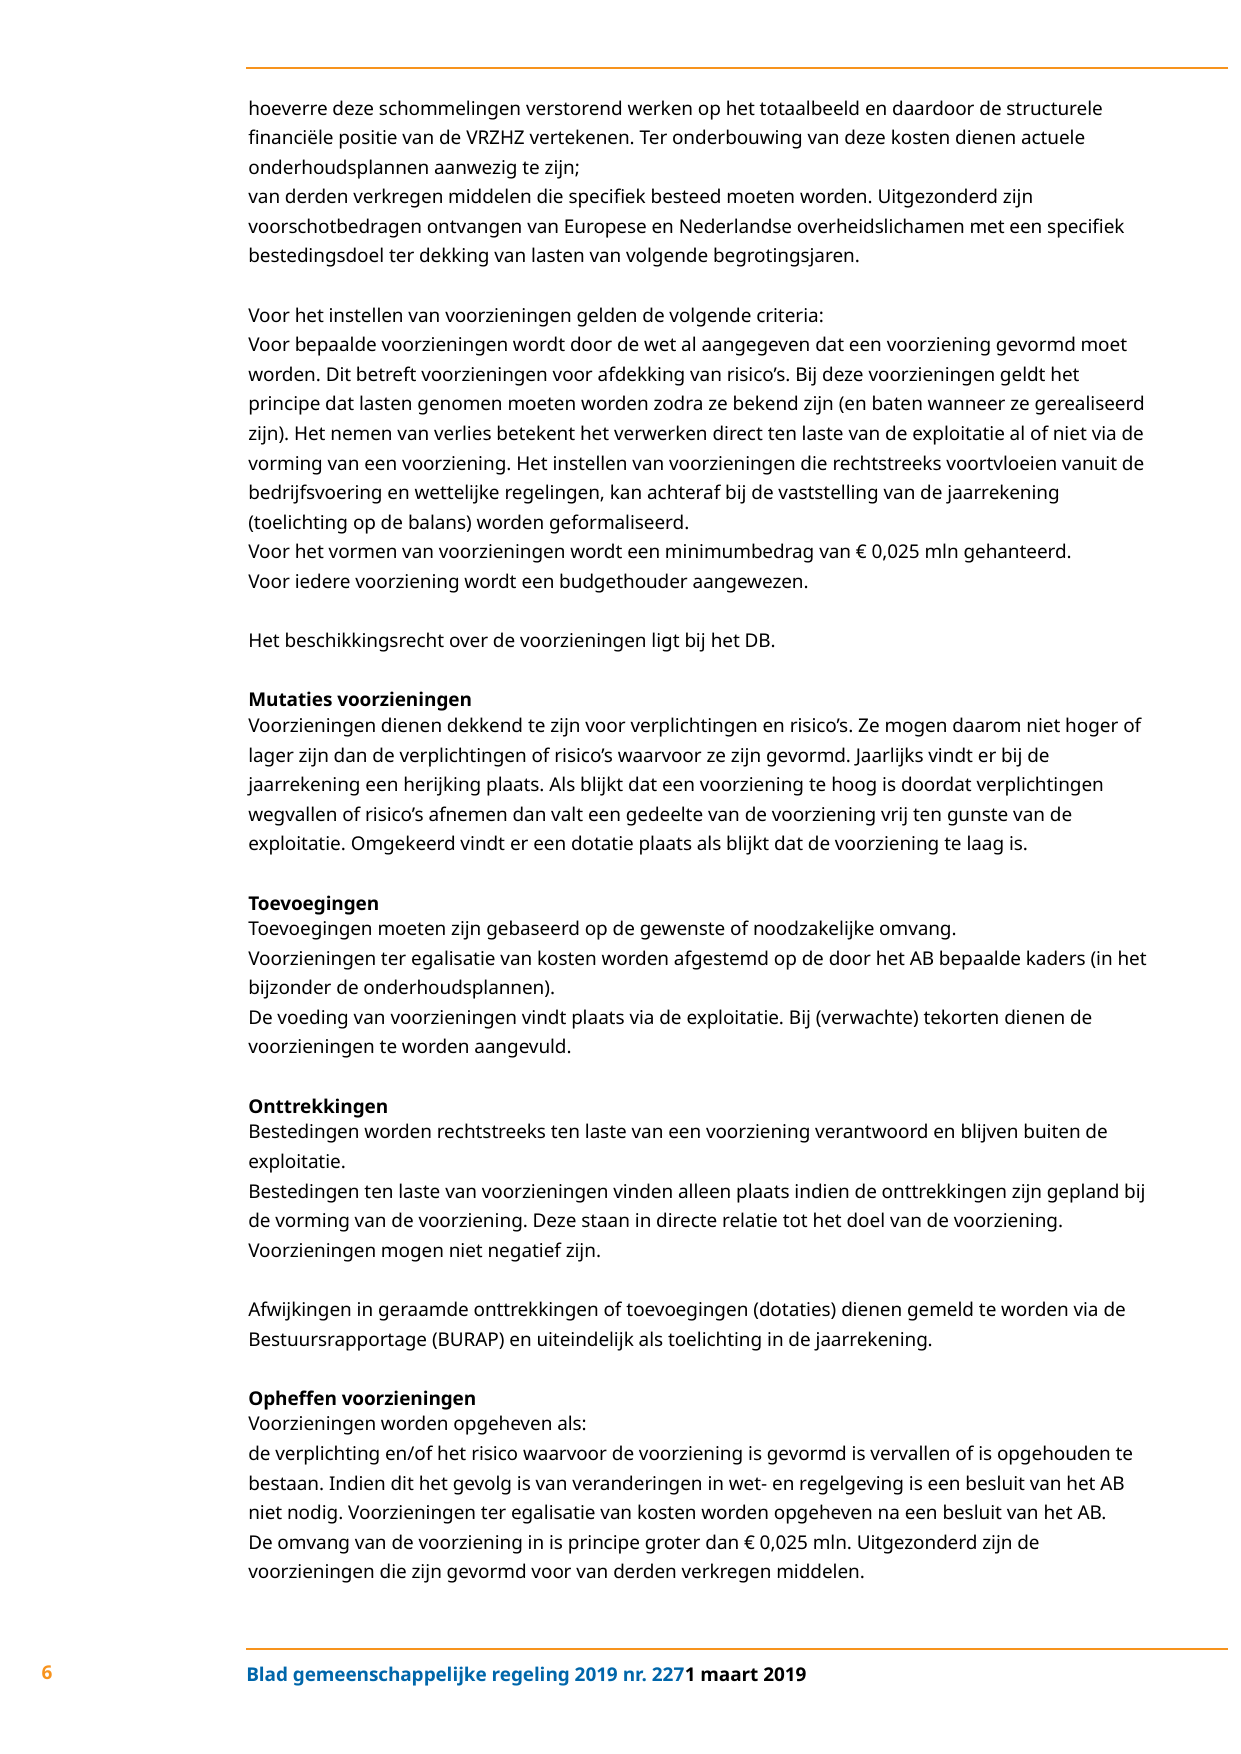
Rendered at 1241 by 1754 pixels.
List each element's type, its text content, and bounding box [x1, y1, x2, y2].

text Toevoegingen moeten zijn gebaseerd op de gewenste of noodzakelijke omvang. [248, 915, 1152, 941]
text Bestedingen ten laste van voorzieningen vinden alleen plaats indien de onttrekkingen zijn gepland bij de vorming van de voorziening. Deze staan in directe relatie tot het doel van de voorziening. [248, 1178, 1152, 1233]
text Mutaties voorzieningen [248, 686, 1152, 712]
text hoeverre deze schommelingen verstorend werken op het totaalbeeld en daardoor de structurele financiële positie van de VRZHZ vertekenen. Ter onderbouwing van deze kosten dienen actuele onderhoudsplannen aanwezig te zijn; [248, 95, 1152, 180]
text Voor iedere voorziening wordt een budgethouder aangewezen. [248, 568, 1152, 594]
text De voeding van voorzieningen vindt plaats via de exploitatie. Bij (verwachte) tekorten dienen de voorzieningen te worden aangevuld. [248, 1004, 1152, 1059]
picture [41, 47, 231, 172]
text De omvang van de voorziening in is principe groter dan € 0,025 mln. Uitgezonderd zijn de voorzieningen die zijn gevormd voor van derden verkregen middelen. [248, 1529, 1152, 1584]
text Bestedingen worden rechtstreeks ten laste van een voorziening verantwoord en blijven buiten de exploitatie. [248, 1119, 1152, 1174]
text Onttrekkingen [248, 1093, 1152, 1119]
text Afwijkingen in geraamde onttrekkingen of toevoegingen (dotaties) dienen gemeld te worden via de Bestuursrapportage (BURAP) en uiteindelijk als toelichting in de jaarrekening. [248, 1296, 1152, 1351]
text Voorzieningen ter egalisatie van kosten worden afgestemd op de door het AB bepaalde kaders (in het bijzonder de onderhoudsplannen). [248, 945, 1152, 1000]
text Opheffen voorzieningen [248, 1385, 1152, 1411]
text Voorzieningen mogen niet negatief zijn. [248, 1237, 1152, 1263]
text Voor bepaalde voorzieningen wordt door de wet al aangegeven dat een voorziening gevormd moet worden. Dit betreft voorzieningen voor afdekking van risico’s. Bij deze voorzieningen geldt het principe dat lasten genomen moeten worden zodra ze bekend zijn (en baten wanneer ze gerealiseerd zijn). Het nemen van verlies betekent het verwerken direct ten laste van de exploitatie al of niet via de vorming van een voorziening. Het instellen van voorzieningen die rechtstreeks voortvloeien vanuit de bedrijfsvoering en wettelijke regelingen, kan achteraf bij de vaststelling van de jaarrekening (toelichting op de balans) worden geformaliseerd. [248, 331, 1152, 535]
text Voorzieningen dienen dekkend te zijn voor verplichtingen en risico’s. Ze mogen daarom niet hoger of lager zijn dan de verplichtingen of risico’s waarvoor ze zijn gevormd. Jaarlijks vindt er bij de jaarrekening een herijking plaats. Als blijkt dat een voorziening te hoog is doordat verplichtingen wegvallen of risico’s afnemen dan valt een gedeelte van de voorziening vrij ten gunste van de exploitatie. Omgekeerd vindt er een dotatie plaats als blijkt dat de voorziening te laag is. [248, 712, 1152, 856]
text Toevoegingen [248, 890, 1152, 915]
text de verplichting en/of het risico waarvoor de voorziening is gevormd is vervallen of is opgehouden te bestaan. Indien dit het gevolg is van veranderingen in wet- en regelgeving is een besluit van het AB niet nodig. Voorzieningen ter egalisatie van kosten worden opgeheven na een besluit van het AB. [248, 1440, 1152, 1525]
text Voor het instellen van voorzieningen gelden de volgende criteria: [248, 302, 1152, 328]
text Het beschikkingsrecht over de voorzieningen ligt bij het DB. [248, 627, 1152, 653]
text Voorzieningen worden opgeheven als: [248, 1411, 1152, 1436]
text Voor het vormen van voorzieningen wordt een minimumbedrag van € 0,025 mln gehanteerd. [248, 538, 1152, 564]
text van derden verkregen middelen die specifiek besteed moeten worden. Uitgezonderd zijn voorschotbedragen ontvangen van Europese en Nederlandse overheidslichamen met een specifiek bestedingsdoel ter dekking van lasten van volgende begrotingsjaren. [248, 183, 1152, 268]
